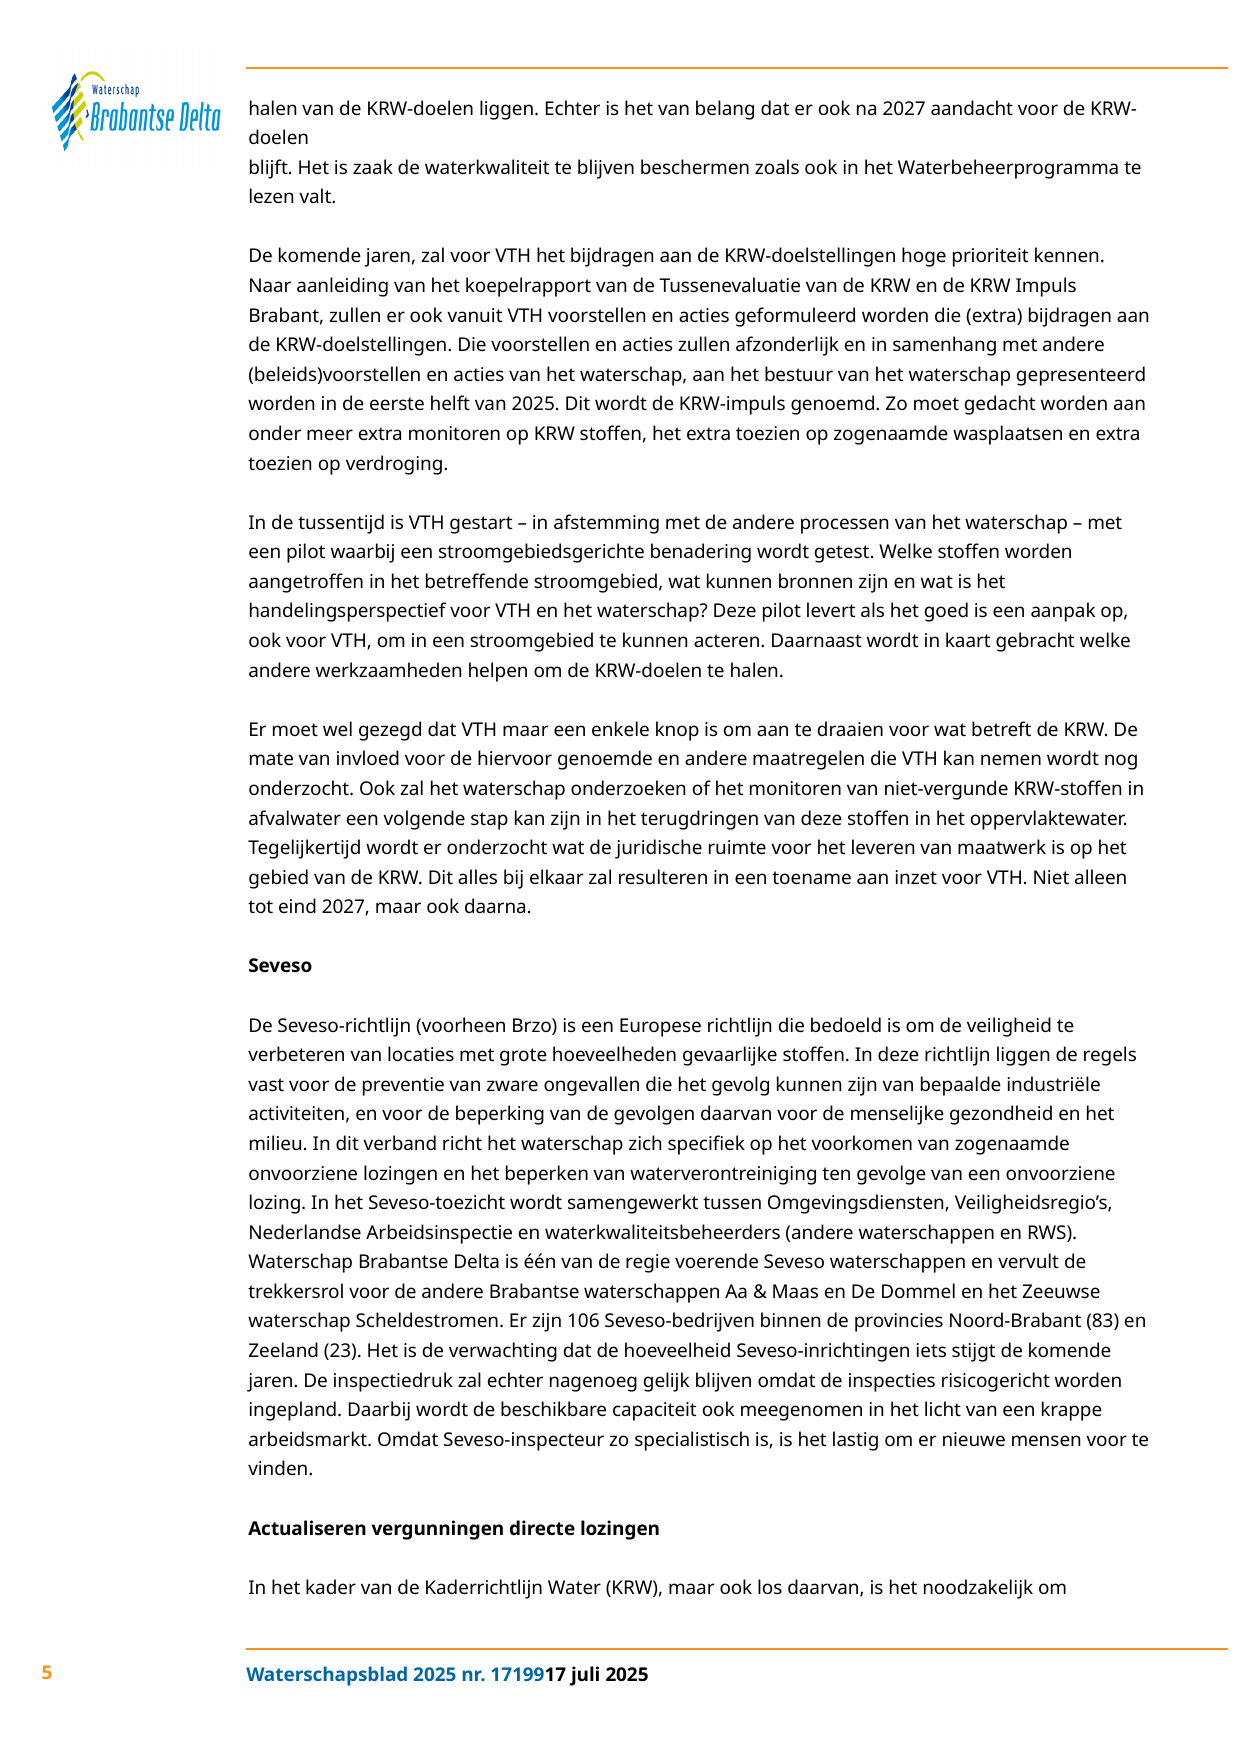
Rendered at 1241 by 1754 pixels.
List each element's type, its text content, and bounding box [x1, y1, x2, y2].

picture [41, 47, 231, 172]
text Seveso [248, 953, 1152, 978]
text De Seveso-richtlijn (voorheen Brzo) is een Europese richtlijn die bedoeld is om de veiligheid te verbeteren van locaties met grote hoeveelheden gevaarlijke stoffen. In deze richtlijn liggen de regels vast voor de preventie van zware ongevallen die het gevolg kunnen zijn van bepaalde industriële activiteiten, en voor de beperking van de gevolgen daarvan voor de menselijke gezondheid en het milieu. In dit verband richt het waterschap zich specifiek op het voorkomen van zogenaamde onvoorziene lozingen en het beperken van waterverontreiniging ten gevolge van een onvoorziene lozing. In het Seveso-toezicht wordt samengewerkt tussen Omgevingsdiensten, Veiligheidsregio’s, Nederlandse Arbeidsinspectie en waterkwaliteitsbeheerders (andere waterschappen en RWS). [248, 1012, 1152, 1245]
text Waterschap Brabantse Delta is één van de regie voerende Seveso waterschappen en vervult de trekkersrol voor de andere Brabantse waterschappen Aa & Maas en De Dommel en het Zeeuwse waterschap Scheldestromen. Er zijn 106 Seveso-bedrijven binnen de provincies Noord-Brabant (83) en Zeeland (23). Het is de verwachting dat de hoeveelheid Seveso-inrichtingen iets stijgt de komende jaren. De inspectiedruk zal echter nagenoeg gelijk blijven omdat de inspecties risicogericht worden ingepland. Daarbij wordt de beschikbare capaciteit ook meegenomen in het licht van een krappe arbeidsmarkt. Omdat Seveso-inspecteur zo specialistisch is, is het lastig om er nieuwe mensen voor te vinden. [248, 1248, 1152, 1481]
text halen van de KRW-doelen liggen. Echter is het van belang dat er ook na 2027 aandacht voor de KRW-doelen [248, 95, 1152, 150]
text In de tussentijd is VTH gestart – in afstemming met de andere processen van het waterschap – met een pilot waarbij een stroomgebiedsgerichte benadering wordt getest. Welke stoffen worden aangetroffen in het betreffende stroomgebied, wat kunnen bronnen zijn en wat is het handelingsperspectief voor VTH en het waterschap? Deze pilot levert als het goed is een aanpak op, ook voor VTH, om in een stroomgebied te kunnen acteren. Daarnaast wordt in kaart gebracht welke andere werkzaamheden helpen om de KRW-doelen te halen. [248, 509, 1152, 683]
text De komende jaren, zal voor VTH het bijdragen aan de KRW-doelstellingen hoge prioriteit kennen. Naar aanleiding van het koepelrapport van de Tussenevaluatie van de KRW en de KRW Impuls Brabant, zullen er ook vanuit VTH voorstellen en acties geformuleerd worden die (extra) bijdragen aan de KRW-doelstellingen. Die voorstellen en acties zullen afzonderlijk en in samenhang met andere (beleids)voorstellen en acties van het waterschap, aan het bestuur van het waterschap gepresenteerd worden in de eerste helft van 2025. Dit wordt de KRW-impuls genoemd. Zo moet gedacht worden aan onder meer extra monitoren op KRW stoffen, het extra toezien op zogenaamde wasplaatsen en extra toezien op verdroging. [248, 243, 1152, 476]
text Actualiseren vergunningen directe lozingen [248, 1515, 1152, 1541]
text Er moet wel gezegd dat VTH maar een enkele knop is om aan te draaien voor wat betreft de KRW. De mate van invloed voor de hiervoor genoemde en andere maatregelen die VTH kan nemen wordt nog onderzocht. Ook zal het waterschap onderzoeken of het monitoren van niet-vergunde KRW-stoffen in afvalwater een volgende stap kan zijn in het terugdringen van deze stoffen in het oppervlaktewater. Tegelijkertijd wordt er onderzocht wat de juridische ruimte voor het leveren van maatwerk is op het gebied van de KRW. Dit alles bij elkaar zal resulteren in een toename aan inzet voor VTH. Niet alleen tot eind 2027, maar ook daarna. [248, 716, 1152, 919]
text blijft. Het is zaak de waterkwaliteit te blijven beschermen zoals ook in het Waterbeheerprogramma te lezen valt. [248, 154, 1152, 209]
text In het kader van de Kaderrichtlijn Water (KRW), maar ook los daarvan, is het noodzakelijk om [248, 1574, 1152, 1600]
